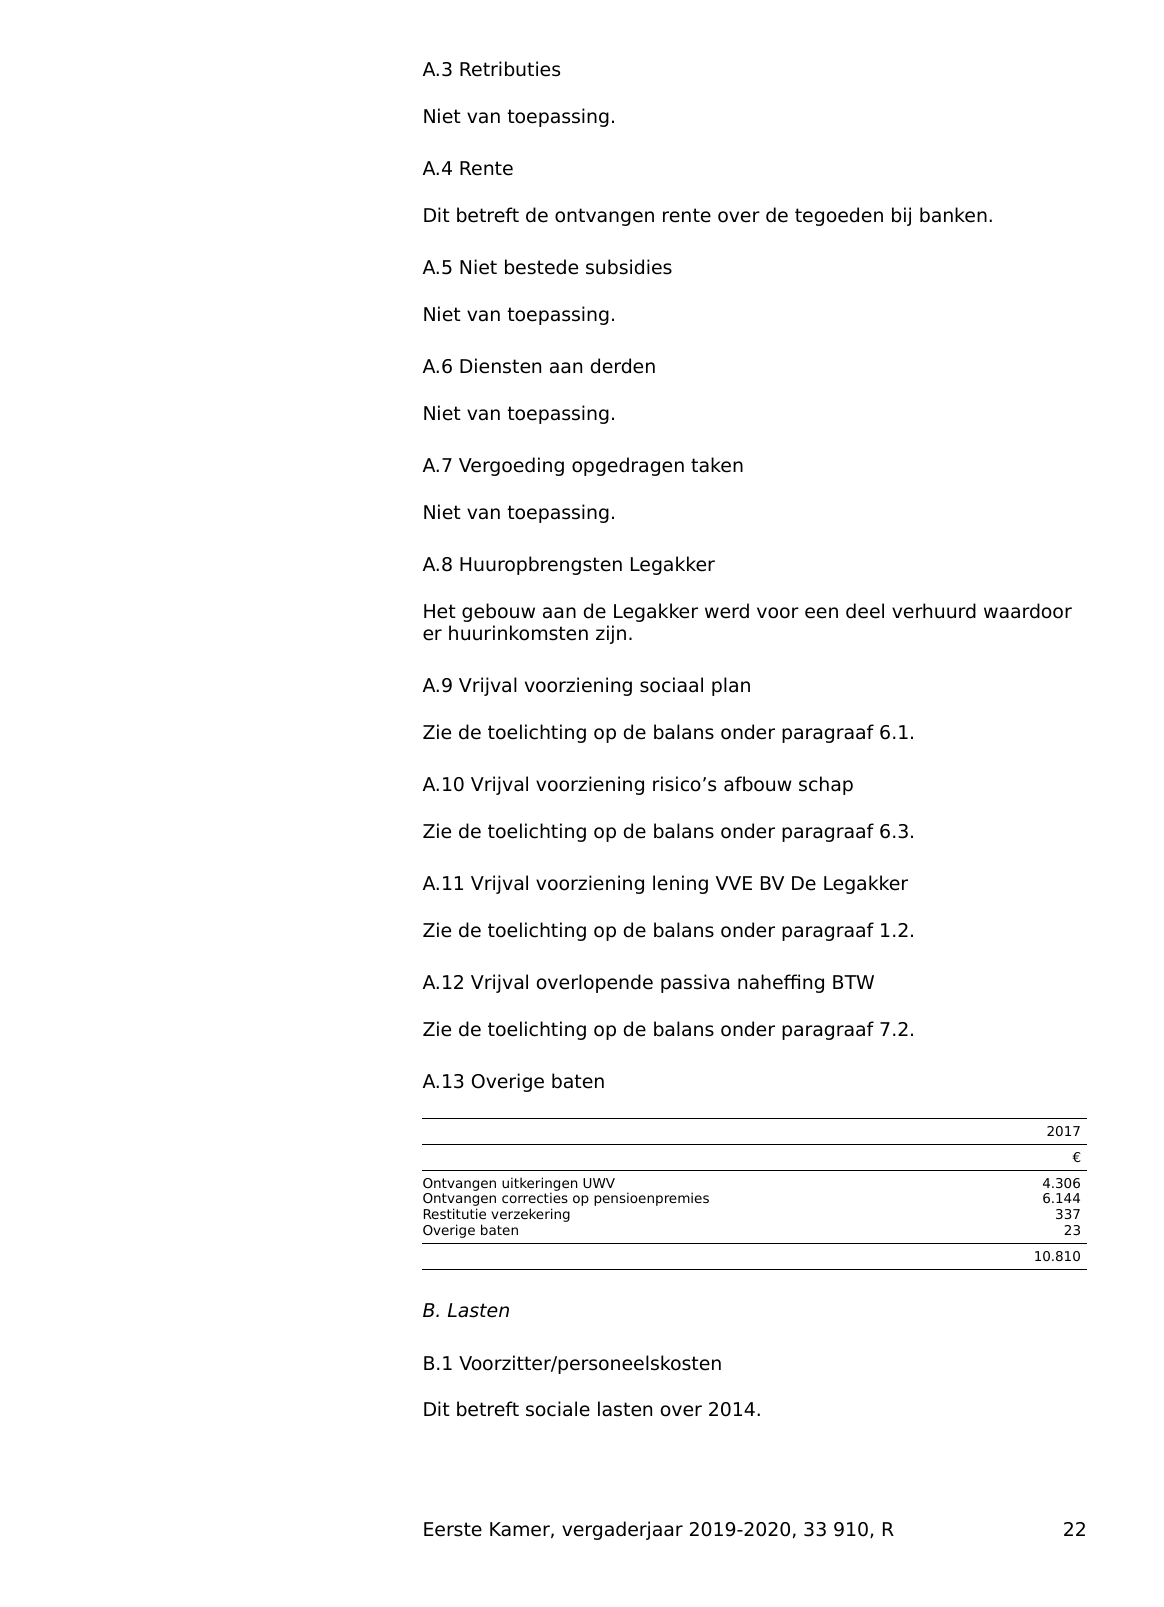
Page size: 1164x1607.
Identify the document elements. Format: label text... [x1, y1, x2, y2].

table_cell Restitutie verzekering [422, 1207, 952, 1223]
text Zie de toelichting op de balans onder paragraaf 6.1. [422, 722, 1087, 744]
table_cell 4.306 [952, 1171, 1087, 1191]
text Zie de toelichting op de balans onder paragraaf 7.2. [422, 1019, 1087, 1041]
subtitle A.8 Huuropbrengsten Legakker [422, 554, 1087, 576]
text Zie de toelichting op de balans onder paragraaf 1.2. [422, 920, 1087, 942]
text Dit betreft de ontvangen rente over de tegoeden bij banken. [422, 205, 1087, 227]
subtitle A.7 Vergoeding opgedragen taken [422, 455, 1087, 477]
text Zie de toelichting op de balans onder paragraaf 6.3. [422, 821, 1087, 843]
table_cell 6.144 [952, 1191, 1087, 1207]
subtitle A.10 Vrijval voorziening risico’s afbouw schap [422, 774, 1087, 796]
subtitle B.1 Voorzitter/personeelskosten [422, 1352, 1087, 1374]
table_cell Ontvangen uitkeringen UWV [422, 1171, 952, 1191]
table_cell 10.810 [952, 1244, 1087, 1269]
table_header 2017 [952, 1119, 1087, 1144]
subtitle A.12 Vrijval overlopende passiva naheffing BTW [422, 972, 1087, 994]
table_header [422, 1119, 952, 1144]
text Dit betreft sociale lasten over 2014. [422, 1399, 1087, 1421]
subtitle A.3 Retributies [422, 59, 1087, 81]
subtitle A.11 Vrijval voorziening lening VVE BV De Legakker [422, 873, 1087, 895]
subtitle A.5 Niet bestede subsidies [422, 257, 1087, 279]
subtitle A.13 Overige baten [422, 1071, 1087, 1093]
text Niet van toepassing. [422, 403, 1087, 425]
subtitle A.6 Diensten aan derden [422, 356, 1087, 378]
subtitle B. Lasten [422, 1300, 1087, 1322]
text Het gebouw aan de Legakker werd voor een deel verhuurd waardoor er huurinkomsten zijn. [422, 601, 1087, 645]
table_cell Overige baten [422, 1223, 952, 1243]
table_cell 23 [952, 1223, 1087, 1243]
text Niet van toepassing. [422, 502, 1087, 524]
text Niet van toepassing. [422, 106, 1087, 128]
table_cell € [952, 1145, 1087, 1170]
table_cell [422, 1244, 952, 1269]
table_cell 337 [952, 1207, 1087, 1223]
table_cell [422, 1145, 952, 1170]
subtitle A.9 Vrijval voorziening sociaal plan [422, 675, 1087, 697]
table_cell Ontvangen correcties op pensioenpremies [422, 1191, 952, 1207]
text Niet van toepassing. [422, 304, 1087, 326]
subtitle A.4 Rente [422, 158, 1087, 180]
